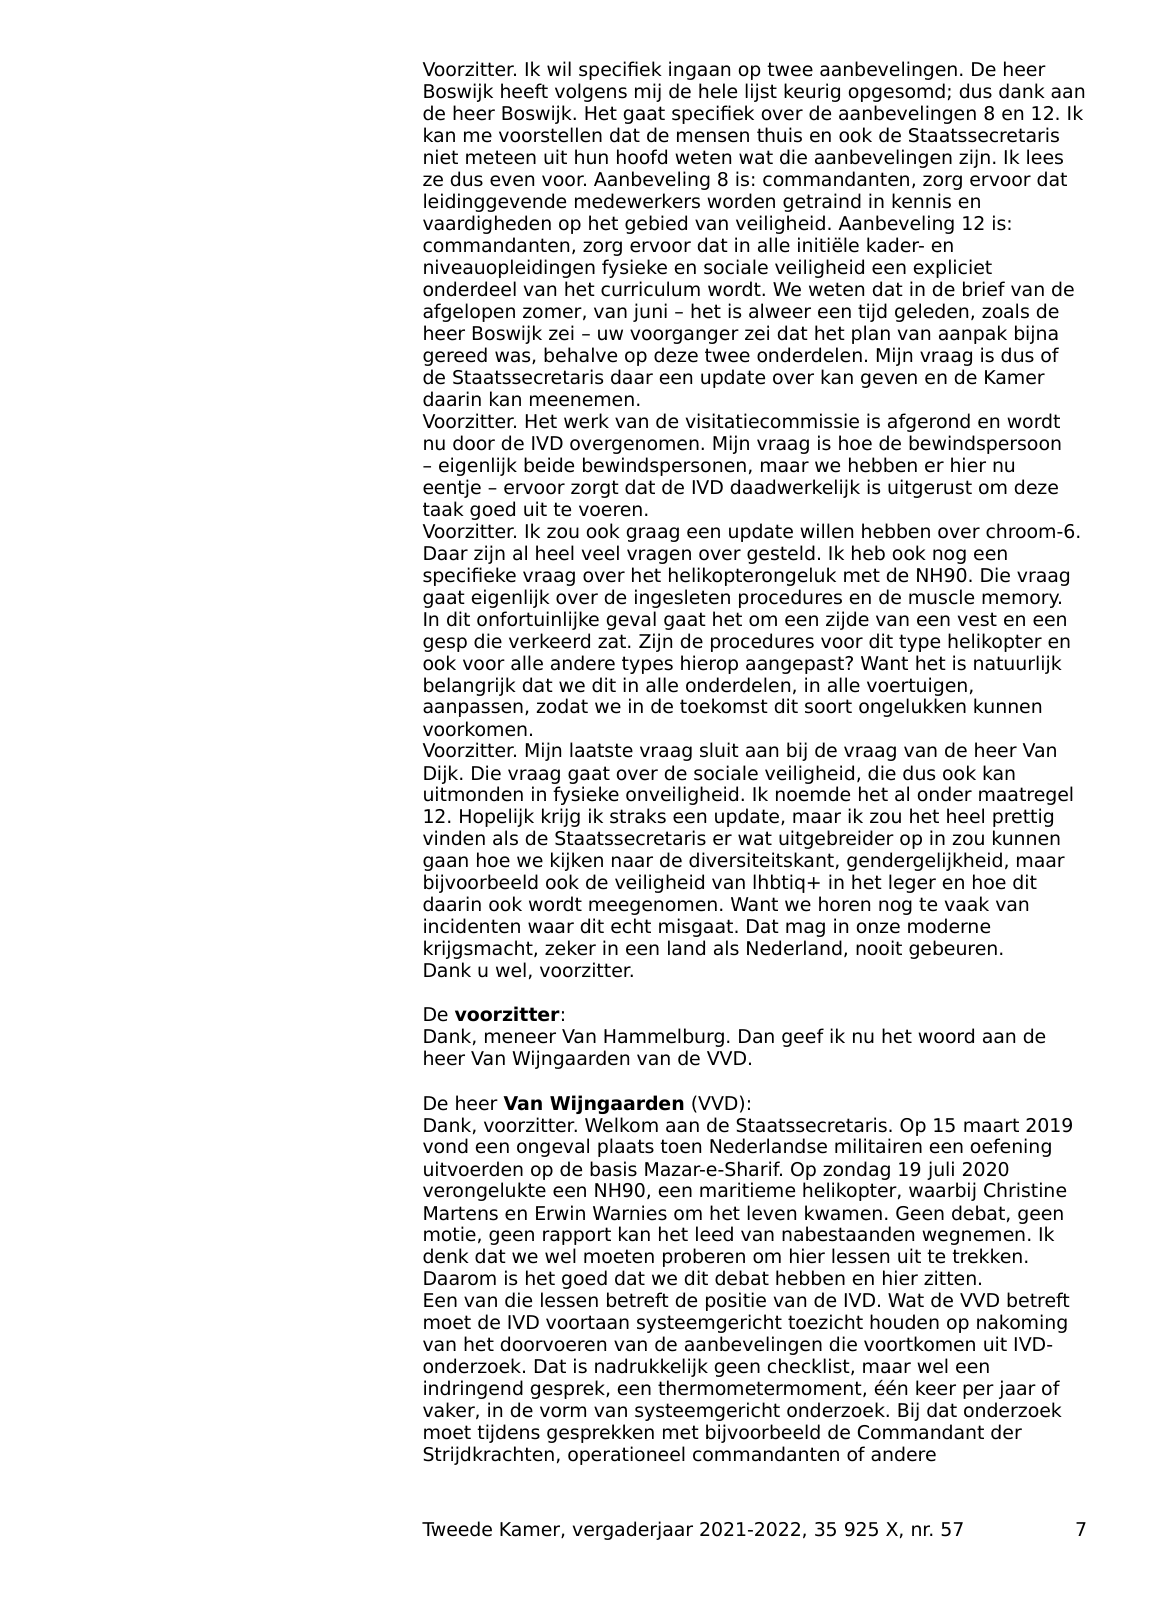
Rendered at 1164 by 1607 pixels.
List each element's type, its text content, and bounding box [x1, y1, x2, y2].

text Dank, voorzitter. Welkom aan de Staatssecretaris. Op 15 maart 2019 vond een ongeval plaats toen Nederlandse militairen een oefening uitvoerden op de basis Mazar-e-Sharif. Op zondag 19 juli 2020 verongelukte een NH90, een maritieme helikopter, waarbij Christine Martens en Erwin Warnies om het leven kwamen. Geen debat, geen motie, geen rapport kan het leed van nabestaanden wegnemen. Ik denk dat we wel moeten proberen om hier lessen uit te trekken. Daarom is het goed dat we dit debat hebben en hier zitten. [422, 1114, 1087, 1290]
text Dank u wel, voorzitter. [422, 960, 1087, 982]
text Voorzitter. Mijn laatste vraag sluit aan bij de vraag van de heer Van Dijk. Die vraag gaat over de sociale veiligheid, die dus ook kan uitmonden in fysieke onveiligheid. Ik noemde het al onder maatregel 12. Hopelijk krijg ik straks een update, maar ik zou het heel prettig vinden als de Staatssecretaris er wat uitgebreider op in zou kunnen gaan hoe we kijken naar de diversiteitskant, gendergelijkheid, maar bijvoorbeeld ook de veiligheid van lhbtiq+ in het leger en hoe dit daarin ook wordt meegenomen. Want we horen nog te vaak van incidenten waar dit echt misgaat. Dat mag in onze moderne krijgsmacht, zeker in een land als Nederland, nooit gebeuren. [422, 740, 1087, 960]
text Voorzitter. Ik zou ook graag een update willen hebben over chroom-6. Daar zijn al heel veel vragen over gesteld. Ik heb ook nog een specifieke vraag over het helikopterongeluk met de NH90. Die vraag gaat eigenlijk over de ingesleten procedures en de muscle memory. In dit onfortuinlijke geval gaat het om een zijde van een vest en een gesp die verkeerd zat. Zijn de procedures voor dit type helikopter en ook voor alle andere types hierop aangepast? Want het is natuurlijk belangrijk dat we dit in alle onderdelen, in alle voertuigen, aanpassen, zodat we in de toekomst dit soort ongelukken kunnen voorkomen. [422, 521, 1087, 740]
text Voorzitter. Het werk van de visitatiecommissie is afgerond en wordt nu door de IVD overgenomen. Mijn vraag is hoe de bewindspersoon – eigenlijk beide bewindspersonen, maar we hebben er hier nu eentje – ervoor zorgt dat de IVD daadwerkelijk is uitgerust om deze taak goed uit te voeren. [422, 411, 1087, 521]
text De voorzitter: [422, 1004, 1087, 1026]
text Een van die lessen betreft de positie van de IVD. Wat de VVD betreft moet de IVD voortaan systeemgericht toezicht houden op nakoming van het doorvoeren van de aanbevelingen die voortkomen uit IVD-onderzoek. Dat is nadrukkelijk geen checklist, maar wel een indringend gesprek, een thermometermoment, één keer per jaar of vaker, in de vorm van systeemgericht onderzoek. Bij dat onderzoek moet tijdens gesprekken met bijvoorbeeld de Commandant der Strijdkrachten, operationeel commandanten of andere [422, 1290, 1087, 1466]
text Voorzitter. Ik wil specifiek ingaan op twee aanbevelingen. De heer Boswijk heeft volgens mij de hele lijst keurig opgesomd; dus dank aan de heer Boswijk. Het gaat specifiek over de aanbevelingen 8 en 12. Ik kan me voorstellen dat de mensen thuis en ook de Staatssecretaris niet meteen uit hun hoofd weten wat die aanbevelingen zijn. Ik lees ze dus even voor. Aanbeveling 8 is: commandanten, zorg ervoor dat leidinggevende medewerkers worden getraind in kennis en vaardigheden op het gebied van veiligheid. Aanbeveling 12 is: commandanten, zorg ervoor dat in alle initiële kader- en niveauopleidingen fysieke en sociale veiligheid een expliciet onderdeel van het curriculum wordt. We weten dat in de brief van de afgelopen zomer, van juni – het is alweer een tijd geleden, zoals de heer Boswijk zei – uw voorganger zei dat het plan van aanpak bijna gereed was, behalve op deze twee onderdelen. Mijn vraag is dus of de Staatssecretaris daar een update over kan geven en de Kamer daarin kan meenemen. [422, 59, 1087, 411]
text De heer Van Wijngaarden (VVD): [422, 1092, 1087, 1114]
text Dank, meneer Van Hammelburg. Dan geef ik nu het woord aan de heer Van Wijngaarden van de VVD. [422, 1026, 1087, 1070]
